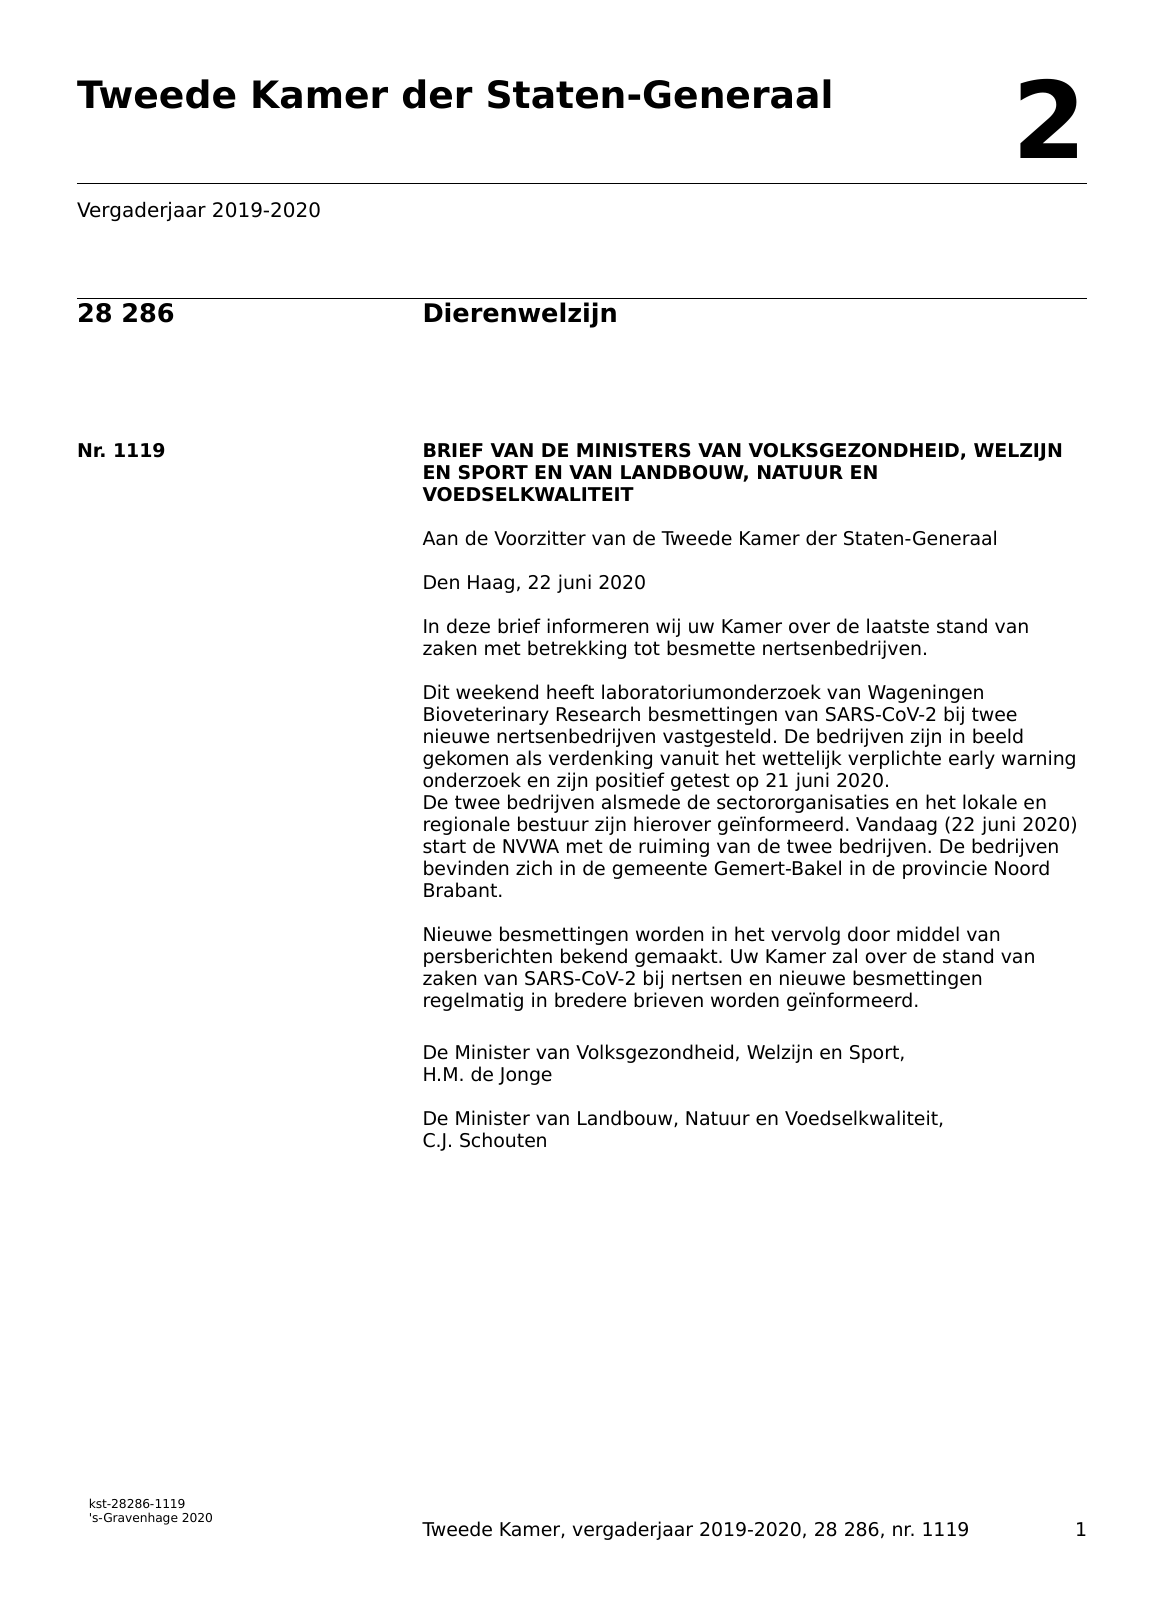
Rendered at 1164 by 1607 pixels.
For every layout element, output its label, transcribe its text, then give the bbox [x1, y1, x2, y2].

text 's-Gravenhage 2020 [88, 1511, 323, 1525]
subtitle Nr. 1119 BRIEF VAN DE MINISTERS VAN VOLKSGEZONDHEID, WELZIJN EN SPORT EN VAN LANDBOUW, NATUUR EN VOEDSELKWALITEIT [77, 440, 1087, 506]
text De Minister van Landbouw, Natuur en Voedselkwaliteit, C.J. Schouten [422, 1108, 1087, 1152]
table_header Tweede Kamer der Staten-Generaal [77, 59, 886, 183]
text Aan de Voorzitter van de Tweede Kamer der Staten-Generaal [422, 528, 1087, 550]
text Dit weekend heeft laboratoriumonderzoek van Wageningen Bioveterinary Research besmettingen van SARS-CoV-2 bij twee nieuwe nertsenbedrijven vastgesteld. De bedrijven zijn in beeld gekomen als verdenking vanuit het wettelijk verplichte early warning onderzoek en zijn positief getest op 21 juni 2020. [422, 682, 1087, 792]
subtitle 28 286 Dierenwelzijn [77, 299, 1087, 329]
table_header 2 [886, 59, 1087, 183]
table_cell Vergaderjaar 2019-2020 [77, 184, 1087, 298]
text Den Haag, 22 juni 2020 [422, 572, 1087, 594]
text De twee bedrijven alsmede de sectororganisaties en het lokale en regionale bestuur zijn hierover geïnformeerd. Vandaag (22 juni 2020) start de NVWA met de ruiming van de twee bedrijven. De bedrijven bevinden zich in de gemeente Gemert-Bakel in de provincie Noord Brabant. [422, 792, 1087, 902]
text In deze brief informeren wij uw Kamer over de laatste stand van zaken met betrekking tot besmette nertsenbedrijven. [422, 616, 1087, 660]
text De Minister van Volksgezondheid, Welzijn en Sport, H.M. de Jonge [422, 1042, 1087, 1086]
text kst-28286-1119 [88, 1497, 323, 1511]
text Nieuwe besmettingen worden in het vervolg door middel van persberichten bekend gemaakt. Uw Kamer zal over de stand van zaken van SARS-CoV-2 bij nertsen en nieuwe besmettingen regelmatig in bredere brieven worden geïnformeerd. [422, 924, 1087, 1012]
